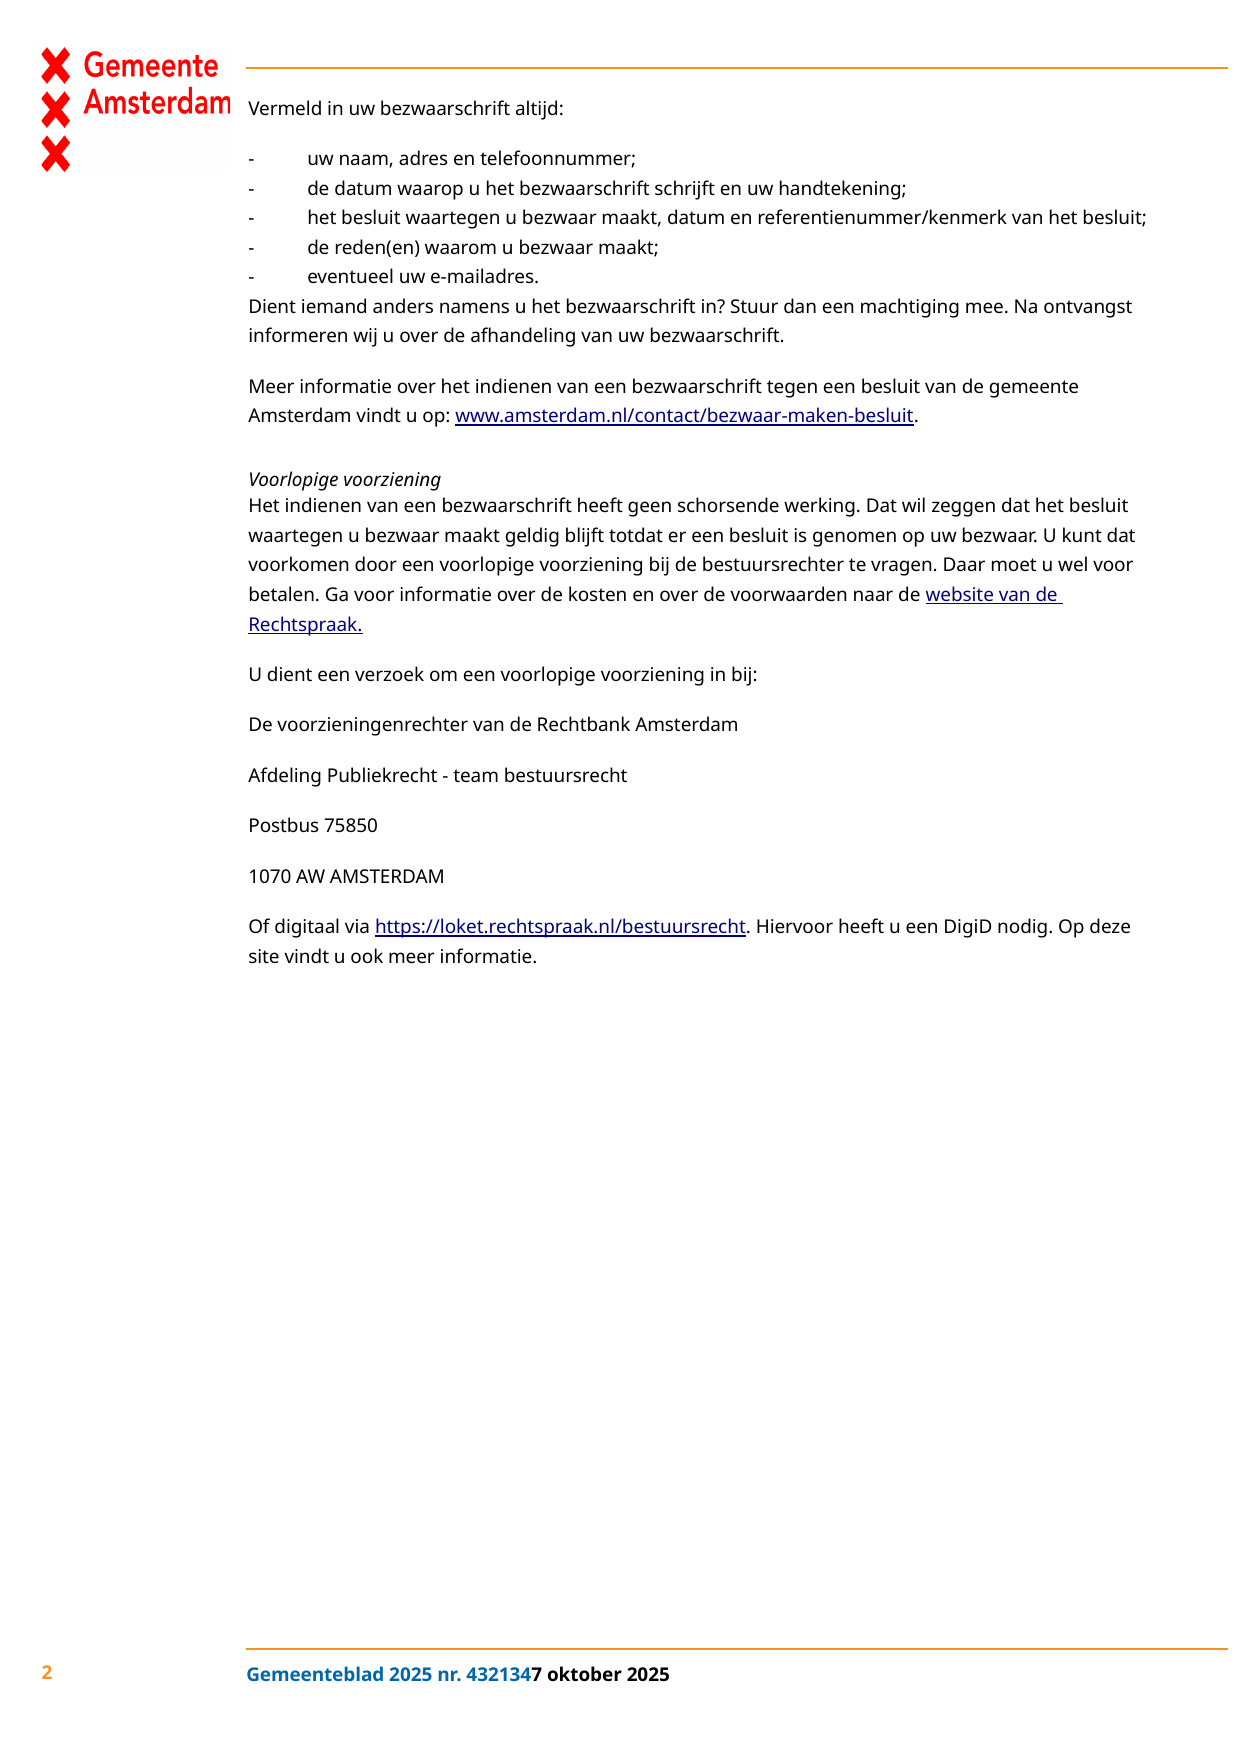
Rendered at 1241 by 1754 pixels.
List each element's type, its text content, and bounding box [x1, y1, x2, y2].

text Dient iemand anders namens u het bezwaarschrift in? Stuur dan een machtiging mee. Na ontvangst informeren wij u over de afhandeling van uw bezwaarschrift. [248, 293, 1152, 348]
text Postbus 75850 [248, 812, 1152, 838]
text Vermeld in uw bezwaarschrift altijd: [248, 95, 1152, 121]
text 1070 AW AMSTERDAM [248, 863, 1152, 888]
text Afdeling Publiekrecht - team bestuursrecht [248, 762, 1152, 788]
list de datum waarop u het bezwaarschrift schrijft en uw handtekening; [248, 175, 1152, 201]
text Het indienen van een bezwaarschrift heeft geen schorsende werking. Dat wil zeggen dat het besluit waartegen u bezwaar maakt geldig blijft totdat er een besluit is genomen op uw bezwaar. U kunt dat voorkomen door een voorlopige voorziening bij de bestuursrechter te vragen. Daar moet u wel voor betalen. Ga voor informatie over de kosten en over de voorwaarden naar de website van de Rechtspraak. [248, 492, 1152, 636]
text Voorlopige voorziening [248, 467, 1152, 492]
list eventueel uw e-mailadres. [248, 263, 1152, 289]
list uw naam, adres en telefoonnummer; [248, 145, 1152, 171]
list de reden(en) waarom u bezwaar maakt; [248, 234, 1152, 260]
text De voorzieningenrechter van de Rechtbank Amsterdam [248, 712, 1152, 737]
text U dient een verzoek om een voorlopige voorziening in bij: [248, 661, 1152, 687]
text Of digitaal via https://loket.rechtspraak.nl/bestuursrecht. Hiervoor heeft u een DigiD nodig. Op deze site vindt u ook meer informatie. [248, 913, 1152, 968]
list het besluit waartegen u bezwaar maakt, datum en referentienummer/kenmerk van het besluit; [248, 204, 1152, 230]
text Meer informatie over het indienen van een bezwaarschrift tegen een besluit van de gemeente Amsterdam vindt u op: www.amsterdam.nl/contact/bezwaar-maken-besluit. [248, 373, 1152, 428]
picture [41, 47, 231, 172]
